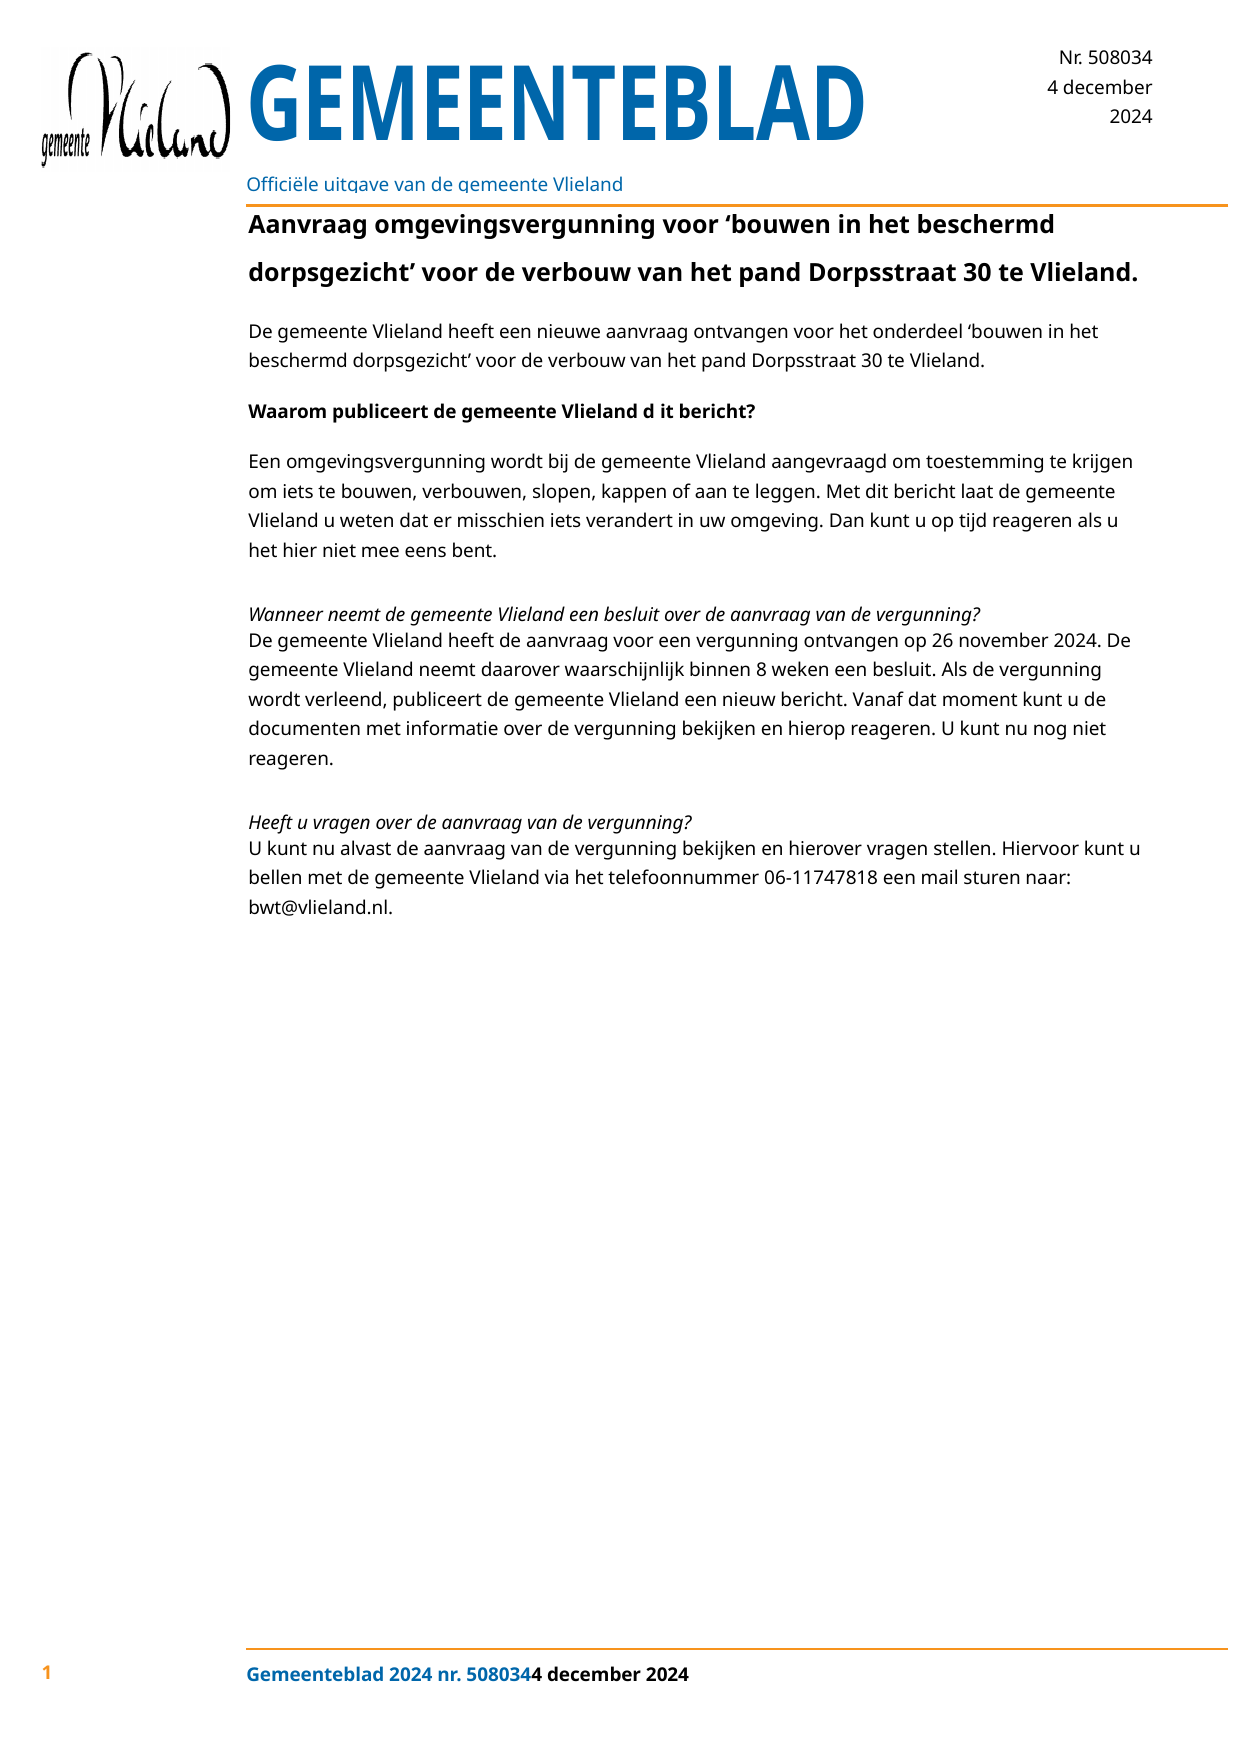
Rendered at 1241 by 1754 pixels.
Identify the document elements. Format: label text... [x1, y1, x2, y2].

text De gemeente Vlieland heeft een nieuwe aanvraag ontvangen voor het onderdeel ‘bouwen in het beschermd dorpsgezicht’ voor de verbouw van het pand Dorpsstraat 30 te Vlieland. [248, 318, 1152, 373]
picture [41, 47, 231, 172]
text U kunt nu alvast de aanvraag van de vergunning bekijken en hierover vragen stellen. Hiervoor kunt u bellen met de gemeente Vlieland via het telefoonnummer 06-11747818 een mail sturen naar: bwt@vlieland.nl. [248, 835, 1152, 920]
text Wanneer neemt de gemeente Vlieland een besluit over de aanvraag van de vergunning? [248, 601, 1152, 627]
text Heeft u vragen over de aanvraag van de vergunning? [248, 809, 1152, 835]
text Waarom publiceert de gemeente Vlieland d it bericht? [248, 398, 1152, 424]
text Een omgevingsvergunning wordt bij de gemeente Vlieland aangevraagd om toestemming te krijgen om iets te bouwen, verbouwen, slopen, kappen of aan te leggen. Met dit bericht laat de gemeente Vlieland u weten dat er misschien iets verandert in uw omgeving. Dan kunt u op tijd reageren als u het hier niet mee eens bent. [248, 448, 1152, 563]
text Aanvraag omgevingsvergunning voor ‘bouwen in het beschermd dorpsgezicht’ voor de verbouw van het pand Dorpsstraat 30 te Vlieland. [248, 207, 1152, 288]
text De gemeente Vlieland heeft de aanvraag voor een vergunning ontvangen op 26 november 2024. De gemeente Vlieland neemt daarover waarschijnlijk binnen 8 weken een besluit. Als de vergunning wordt verleend, publiceert de gemeente Vlieland een nieuw bericht. Vanaf dat moment kunt u de documenten met informatie over de vergunning bekijken en hierop reageren. U kunt nu nog niet reageren. [248, 627, 1152, 771]
